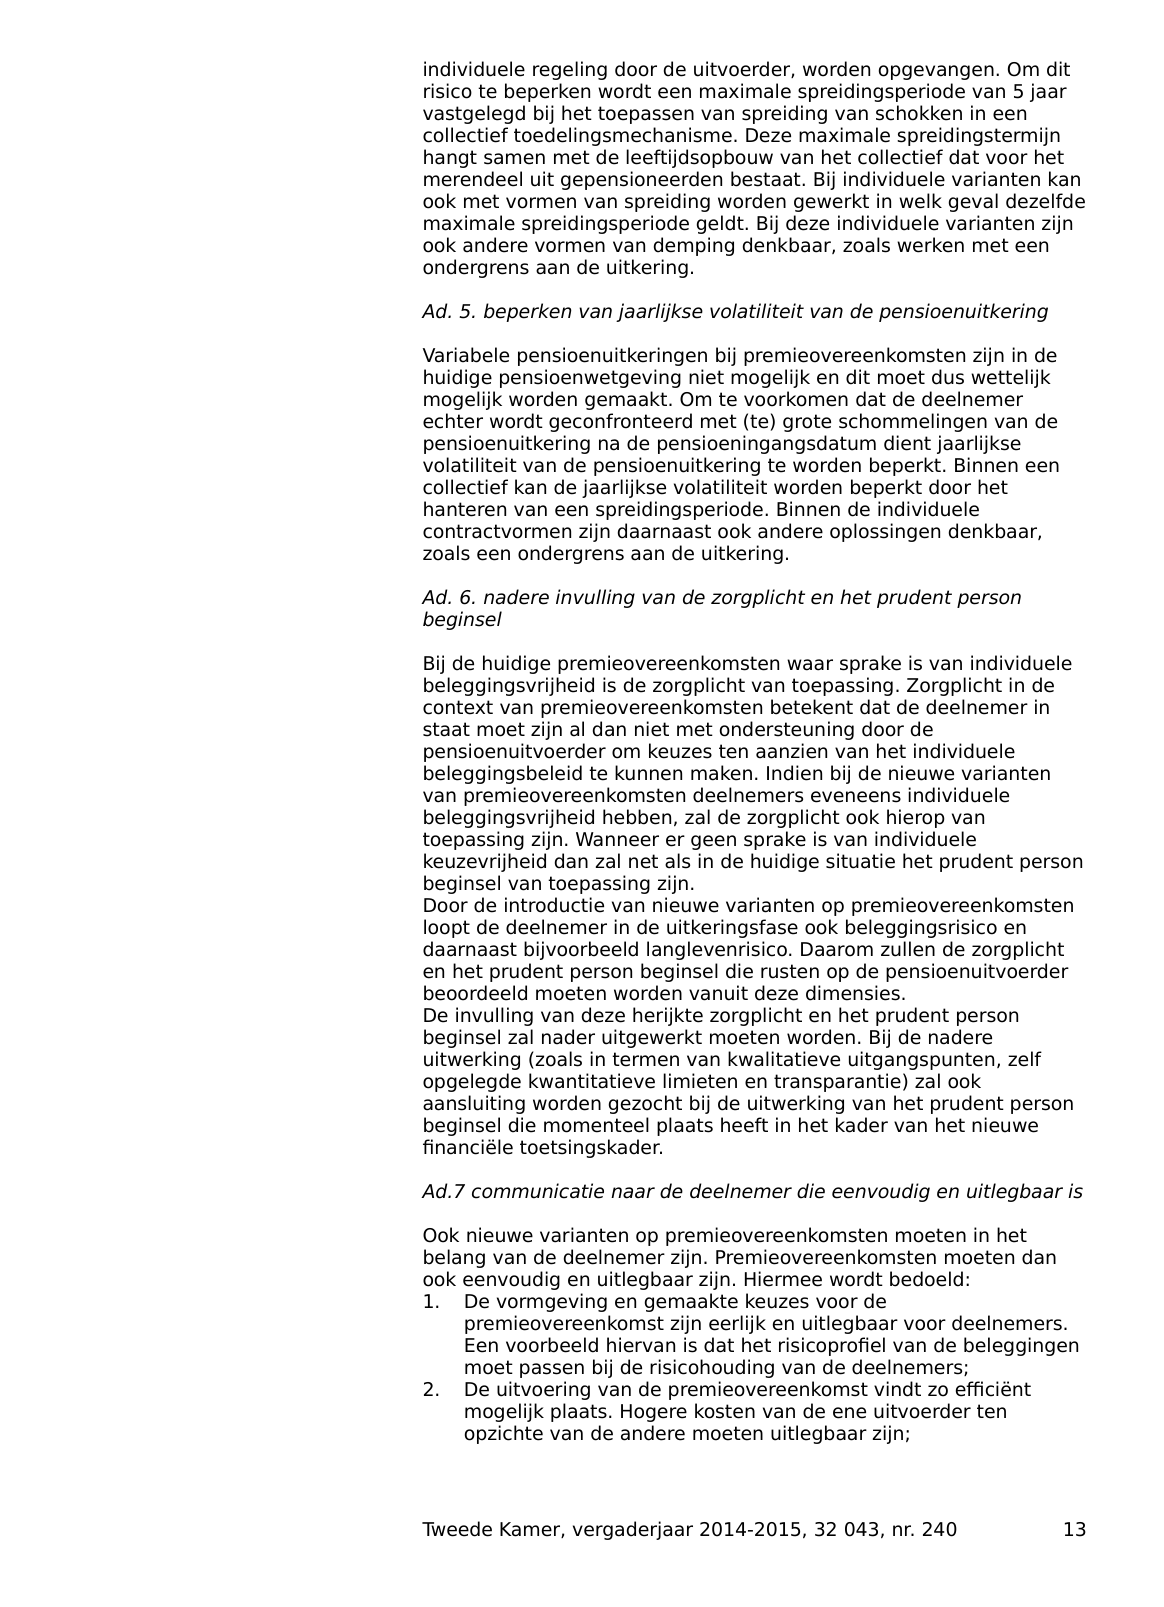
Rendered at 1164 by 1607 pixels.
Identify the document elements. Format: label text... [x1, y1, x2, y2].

text 2. De uitvoering van de premieovereenkomst vindt zo efficiënt mogelijk plaats. Hogere kosten van de ene uitvoerder ten opzichte van de andere moeten uitlegbaar zijn; [422, 1379, 1087, 1445]
text individuele regeling door de uitvoerder, worden opgevangen. Om dit risico te beperken wordt een maximale spreidingsperiode van 5 jaar vastgelegd bij het toepassen van spreiding van schokken in een collectief toedelingsmechanisme. Deze maximale spreidingstermijn hangt samen met de leeftijdsopbouw van het collectief dat voor het merendeel uit gepensioneerden bestaat. Bij individuele varianten kan ook met vormen van spreiding worden gewerkt in welk geval dezelfde maximale spreidingsperiode geldt. Bij deze individuele varianten zijn ook andere vormen van demping denkbaar, zoals werken met een ondergrens aan de uitkering. [422, 59, 1087, 279]
subtitle Ad.7 communicatie naar de deelnemer die eenvoudig en uitlegbaar is [422, 1181, 1087, 1203]
text Variabele pensioenuitkeringen bij premieovereenkomsten zijn in de huidige pensioenwetgeving niet mogelijk en dit moet dus wettelijk mogelijk worden gemaakt. Om te voorkomen dat de deelnemer echter wordt geconfronteerd met (te) grote schommelingen van de pensioenuitkering na de pensioeningangsdatum dient jaarlijkse volatiliteit van de pensioenuitkering te worden beperkt. Binnen een collectief kan de jaarlijkse volatiliteit worden beperkt door het hanteren van een spreidingsperiode. Binnen de individuele contractvormen zijn daarnaast ook andere oplossingen denkbaar, zoals een ondergrens aan de uitkering. [422, 345, 1087, 565]
text Bij de huidige premieovereenkomsten waar sprake is van individuele beleggingsvrijheid is de zorgplicht van toepassing. Zorgplicht in de context van premieovereenkomsten betekent dat de deelnemer in staat moet zijn al dan niet met ondersteuning door de pensioenuitvoerder om keuzes ten aanzien van het individuele beleggingsbeleid te kunnen maken. Indien bij de nieuwe varianten van premieovereenkomsten deelnemers eveneens individuele beleggingsvrijheid hebben, zal de zorgplicht ook hierop van toepassing zijn. Wanneer er geen sprake is van individuele keuzevrijheid dan zal net als in de huidige situatie het prudent person beginsel van toepassing zijn. [422, 653, 1087, 895]
text De invulling van deze herijkte zorgplicht en het prudent person beginsel zal nader uitgewerkt moeten worden. Bij de nadere uitwerking (zoals in termen van kwalitatieve uitgangspunten, zelf opgelegde kwantitatieve limieten en transparantie) zal ook aansluiting worden gezocht bij de uitwerking van het prudent person beginsel die momenteel plaats heeft in het kader van het nieuwe financiële toetsingskader. [422, 1005, 1087, 1159]
text 1. De vormgeving en gemaakte keuzes voor de premieovereenkomst zijn eerlijk en uitlegbaar voor deelnemers. Een voorbeeld hiervan is dat het risicoprofiel van de beleggingen moet passen bij de risicohouding van de deelnemers; [422, 1291, 1087, 1379]
text Ook nieuwe varianten op premieovereenkomsten moeten in het belang van de deelnemer zijn. Premieovereenkomsten moeten dan ook eenvoudig en uitlegbaar zijn. Hiermee wordt bedoeld: [422, 1225, 1087, 1291]
subtitle Ad. 5. beperken van jaarlijkse volatiliteit van de pensioenuitkering [422, 301, 1087, 323]
subtitle Ad. 6. nadere invulling van de zorgplicht en het prudent person beginsel [422, 587, 1087, 631]
text Door de introductie van nieuwe varianten op premieovereenkomsten loopt de deelnemer in de uitkeringsfase ook beleggingsrisico en daarnaast bijvoorbeeld langlevenrisico. Daarom zullen de zorgplicht en het prudent person beginsel die rusten op de pensioenuitvoerder beoordeeld moeten worden vanuit deze dimensies. [422, 895, 1087, 1005]
